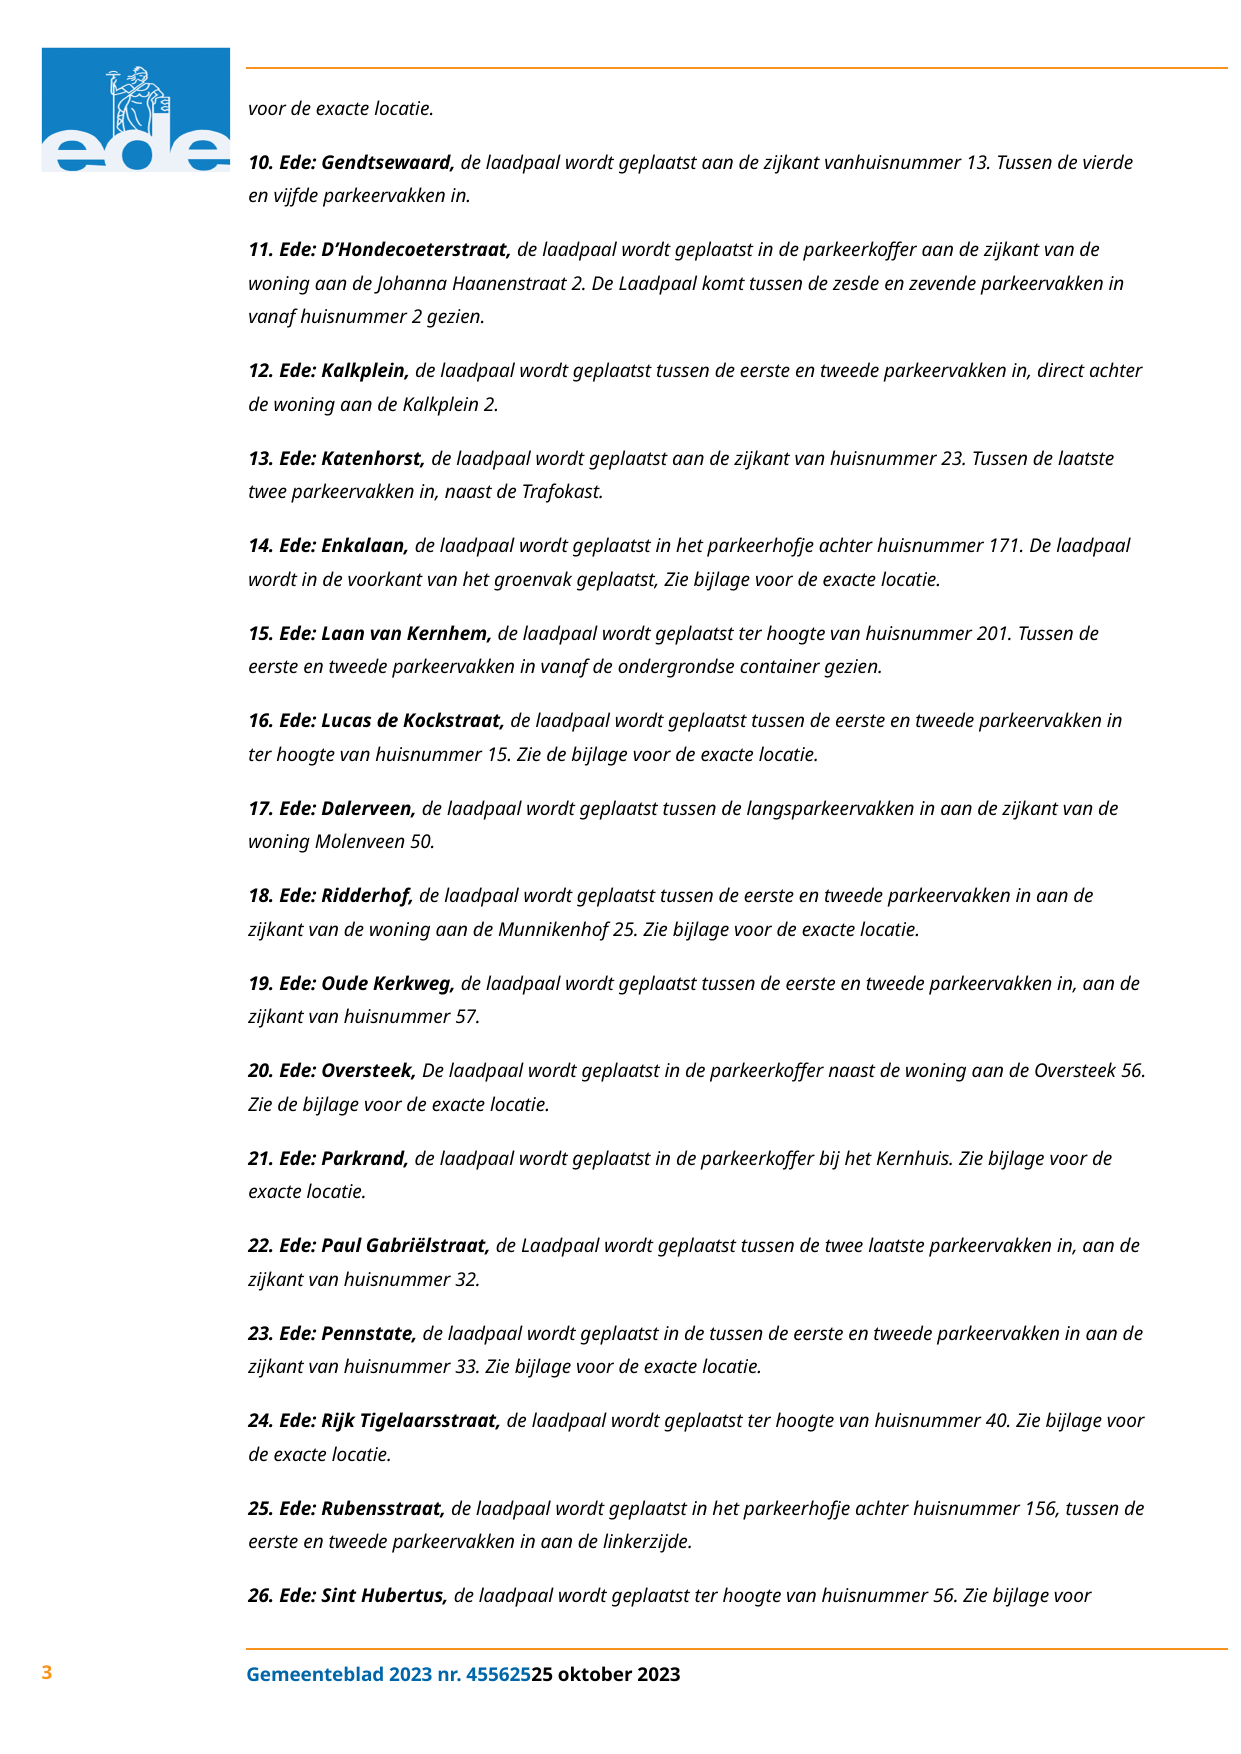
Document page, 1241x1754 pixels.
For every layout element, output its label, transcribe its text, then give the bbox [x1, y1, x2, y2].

text 21. Ede: Parkrand, de laadpaal wordt geplaatst in de parkeerkoffer bij het Kernhuis. Zie bijlage voor de exacte locatie. [248, 1145, 1152, 1204]
text 23. Ede: Pennstate, de laadpaal wordt geplaatst in de tussen de eerste en tweede parkeervakken in aan de zijkant van huisnummer 33. Zie bijlage voor de exacte locatie. [248, 1320, 1152, 1379]
text 24. Ede: Rijk Tigelaarsstraat, de laadpaal wordt geplaatst ter hoogte van huisnummer 40. Zie bijlage voor de exacte locatie. [248, 1407, 1152, 1466]
picture [41, 47, 231, 172]
text 19. Ede: Oude Kerkweg, de laadpaal wordt geplaatst tussen de eerste en tweede parkeervakken in, aan de zijkant van huisnummer 57. [248, 970, 1152, 1029]
text 11. Ede: D’Hondecoeterstraat, de laadpaal wordt geplaatst in de parkeerkoffer aan de zijkant van de woning aan de Johanna Haanenstraat 2. De Laadpaal komt tussen de zesde en zevende parkeervakken in vanaf huisnummer 2 gezien. [248, 236, 1152, 329]
text 18. Ede: Ridderhof, de laadpaal wordt geplaatst tussen de eerste en tweede parkeervakken in aan de zijkant van de woning aan de Munnikenhof 25. Zie bijlage voor de exacte locatie. [248, 882, 1152, 941]
text 15. Ede: Laan van Kernhem, de laadpaal wordt geplaatst ter hoogte van huisnummer 201. Tussen de eerste en tweede parkeervakken in vanaf de ondergrondse container gezien. [248, 620, 1152, 679]
text 12. Ede: Kalkplein, de laadpaal wordt geplaatst tussen de eerste en tweede parkeervakken in, direct achter de woning aan de Kalkplein 2. [248, 357, 1152, 416]
text 17. Ede: Dalerveen, de laadpaal wordt geplaatst tussen de langsparkeervakken in aan de zijkant van de woning Molenveen 50. [248, 795, 1152, 854]
text voor de exacte locatie. [248, 95, 1152, 121]
text 20. Ede: Oversteek, De laadpaal wordt geplaatst in de parkeerkoffer naast de woning aan de Oversteek 56. Zie de bijlage voor de exacte locatie. [248, 1057, 1152, 1116]
text 13. Ede: Katenhorst, de laadpaal wordt geplaatst aan de zijkant van huisnummer 23. Tussen de laatste twee parkeervakken in, naast de Trafokast. [248, 445, 1152, 504]
text 22. Ede: Paul Gabriëlstraat, de Laadpaal wordt geplaatst tussen de twee laatste parkeervakken in, aan de zijkant van huisnummer 32. [248, 1232, 1152, 1291]
text 14. Ede: Enkalaan, de laadpaal wordt geplaatst in het parkeerhofje achter huisnummer 171. De laadpaal wordt in de voorkant van het groenvak geplaatst, Zie bijlage voor de exacte locatie. [248, 532, 1152, 591]
text 25. Ede: Rubensstraat, de laadpaal wordt geplaatst in het parkeerhofje achter huisnummer 156, tussen de eerste en tweede parkeervakken in aan de linkerzijde. [248, 1495, 1152, 1554]
text 16. Ede: Lucas de Kockstraat, de laadpaal wordt geplaatst tussen de eerste en tweede parkeervakken in ter hoogte van huisnummer 15. Zie de bijlage voor de exacte locatie. [248, 707, 1152, 766]
text 26. Ede: Sint Hubertus, de laadpaal wordt geplaatst ter hoogte van huisnummer 56. Zie bijlage voor [248, 1582, 1152, 1608]
text 10. Ede: Gendtsewaard, de laadpaal wordt geplaatst aan de zijkant vanhuisnummer 13. Tussen de vierde en vijfde parkeervakken in. [248, 149, 1152, 208]
